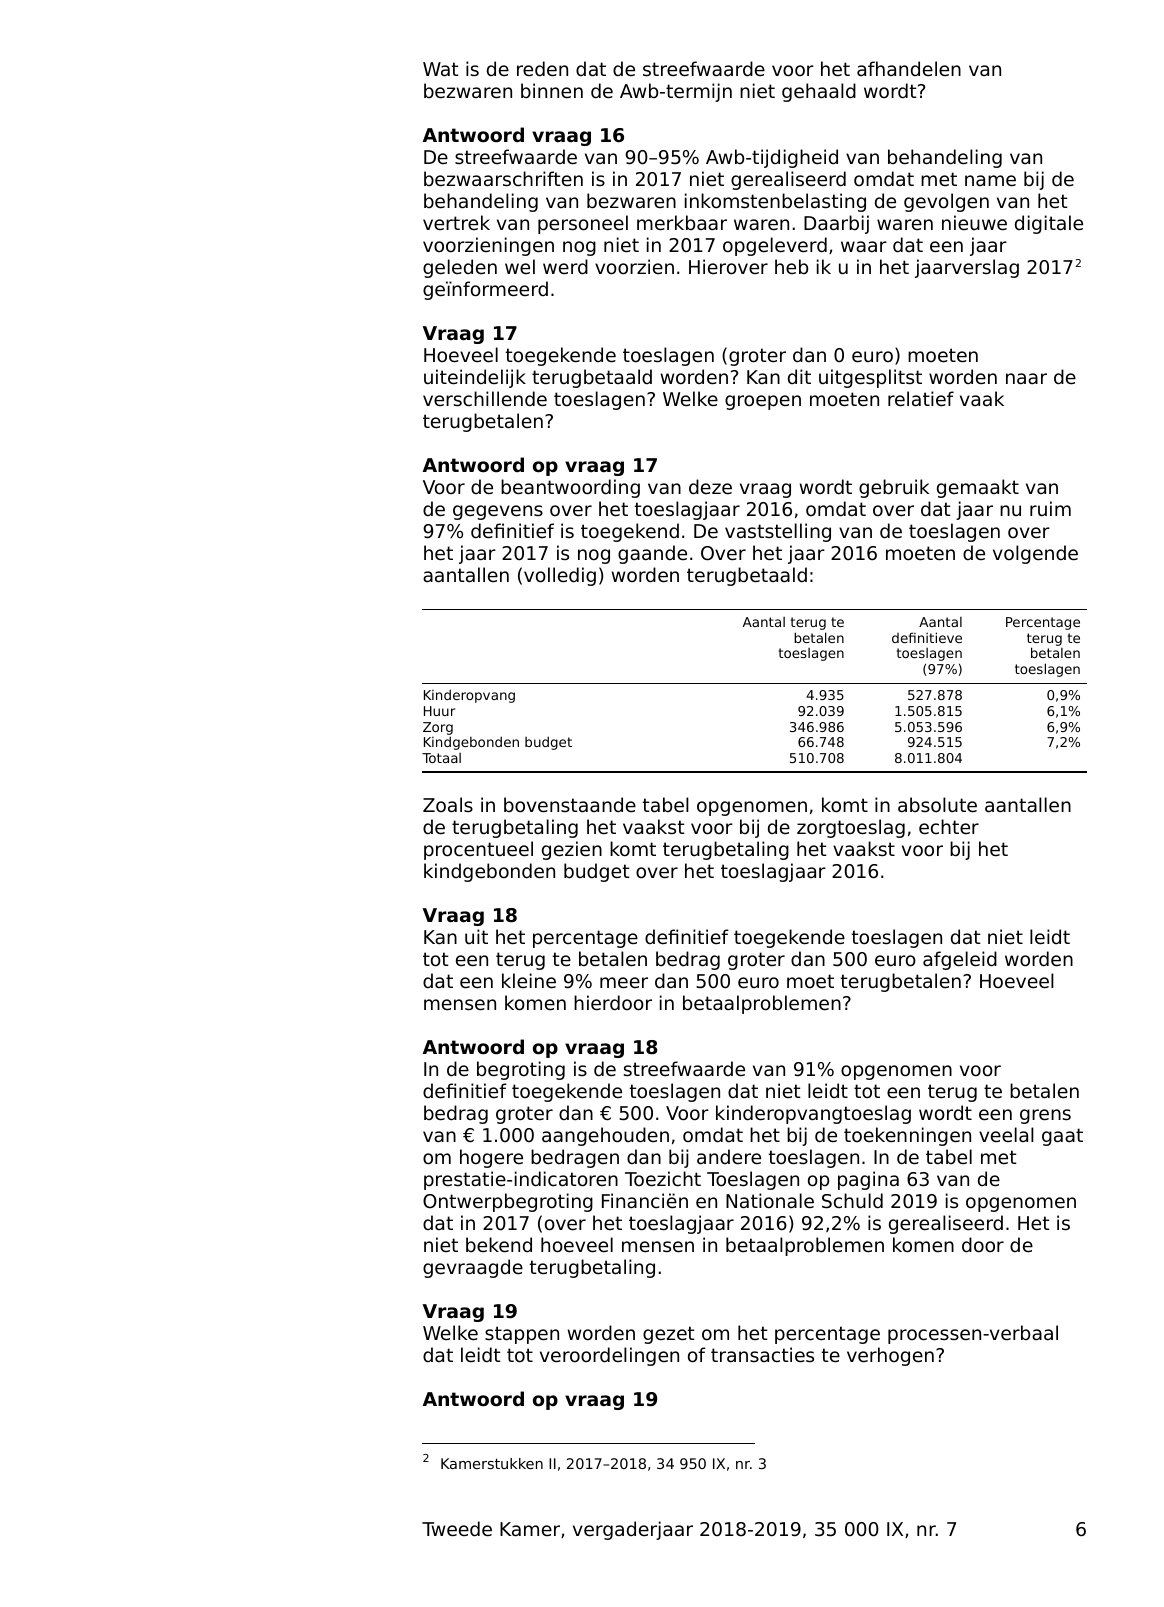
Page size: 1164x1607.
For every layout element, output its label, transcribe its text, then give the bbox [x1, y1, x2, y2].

table_cell [969, 751, 1087, 771]
text Antwoord op vraag 18 [422, 1037, 1087, 1059]
table_cell 510.708 [732, 751, 850, 771]
table_cell Totaal [422, 751, 732, 771]
text Antwoord op vraag 17 [422, 455, 1087, 477]
text Vraag 18 [422, 905, 1087, 927]
text Voor de beantwoording van deze vraag wordt gebruik gemaakt van de gegevens over het toeslagjaar 2016, omdat over dat jaar nu ruim 97% definitief is toegekend. De vaststelling van de toeslagen over het jaar 2017 is nog gaande. Over het jaar 2016 moeten de volgende aantallen (volledig) worden terugbetaald: [422, 477, 1087, 587]
text Welke stappen worden gezet om het percentage processen-verbaal dat leidt tot veroordelingen of transacties te verhogen? [422, 1323, 1087, 1367]
table_cell Huur [422, 704, 732, 719]
text Hoeveel toegekende toeslagen (groter dan 0 euro) moeten uiteindelijk terugbetaald worden? Kan dit uitgesplitst worden naar de verschillende toeslagen? Welke groepen moeten relatief vaak terugbetalen? [422, 345, 1087, 433]
text Kan uit het percentage definitief toegekende toeslagen dat niet leidt tot een terug te betalen bedrag groter dan 500 euro afgeleid worden dat een kleine 9% meer dan 500 euro moet terugbetalen? Hoeveel mensen komen hierdoor in betaalproblemen? [422, 927, 1087, 1015]
table_cell 6,9% [969, 720, 1087, 735]
text Antwoord vraag 16 [422, 125, 1087, 147]
text Kamerstukken II, 2017–2018, 34 950 IX, nr. 3 [422, 1452, 1087, 1474]
table_cell 5.053.596 [850, 720, 968, 735]
table_cell 7,2% [969, 735, 1087, 751]
table_cell 527.878 [850, 684, 968, 704]
table_header Aantal terug te betalen toeslagen [732, 610, 850, 682]
text Vraag 17 [422, 323, 1087, 345]
text Zoals in bovenstaande tabel opgenomen, komt in absolute aantallen de terugbetaling het vaakst voor bij de zorgtoeslag, echter procentueel gezien komt terugbetaling het vaakst voor bij het kindgebonden budget over het toeslagjaar 2016. [422, 795, 1087, 883]
table_cell 924.515 [850, 735, 968, 751]
table_cell 66.748 [732, 735, 850, 751]
text Wat is de reden dat de streefwaarde voor het afhandelen van bezwaren binnen de Awb-termijn niet gehaald wordt? [422, 59, 1087, 103]
table_cell Kindgebonden budget [422, 735, 732, 751]
table_cell 6,1% [969, 704, 1087, 719]
table_cell 8.011.804 [850, 751, 968, 771]
table_header Percentage terug te betalen toeslagen [969, 610, 1087, 682]
table_cell 0,9% [969, 684, 1087, 704]
table_cell 346.986 [732, 720, 850, 735]
table_cell Kinderopvang [422, 684, 732, 704]
table_cell 4.935 [732, 684, 850, 704]
table_header Aantal definitieve toeslagen (97%) [850, 610, 968, 682]
text In de begroting is de streefwaarde van 91% opgenomen voor definitief toegekende toeslagen dat niet leidt tot een terug te betalen bedrag groter dan € 500. Voor kinderopvangtoeslag wordt een grens van € 1.000 aangehouden, omdat het bij de toekenningen veelal gaat om hogere bedragen dan bij andere toeslagen. In de tabel met prestatie-indicatoren Toezicht Toeslagen op pagina 63 van de Ontwerpbegroting Financiën en Nationale Schuld 2019 is opgenomen dat in 2017 (over het toeslagjaar 2016) 92,2% is gerealiseerd. Het is niet bekend hoeveel mensen in betaalproblemen komen door de gevraagde terugbetaling. [422, 1059, 1087, 1279]
table_cell 1.505.815 [850, 704, 968, 719]
table_header [422, 610, 732, 682]
table_cell Zorg [422, 720, 732, 735]
table_cell 92.039 [732, 704, 850, 719]
text Vraag 19 [422, 1301, 1087, 1323]
text De streefwaarde van 90–95% Awb-tijdigheid van behandeling van bezwaarschriften is in 2017 niet gerealiseerd omdat met name bij de behandeling van bezwaren inkomstenbelasting de gevolgen van het vertrek van personeel merkbaar waren. Daarbij waren nieuwe digitale voorzieningen nog niet in 2017 opgeleverd, waar dat een jaar geleden wel werd voorzien. Hierover heb ik u in het jaarverslag 2017 geïnformeerd. [422, 147, 1087, 301]
text Antwoord op vraag 19 [422, 1389, 1087, 1411]
